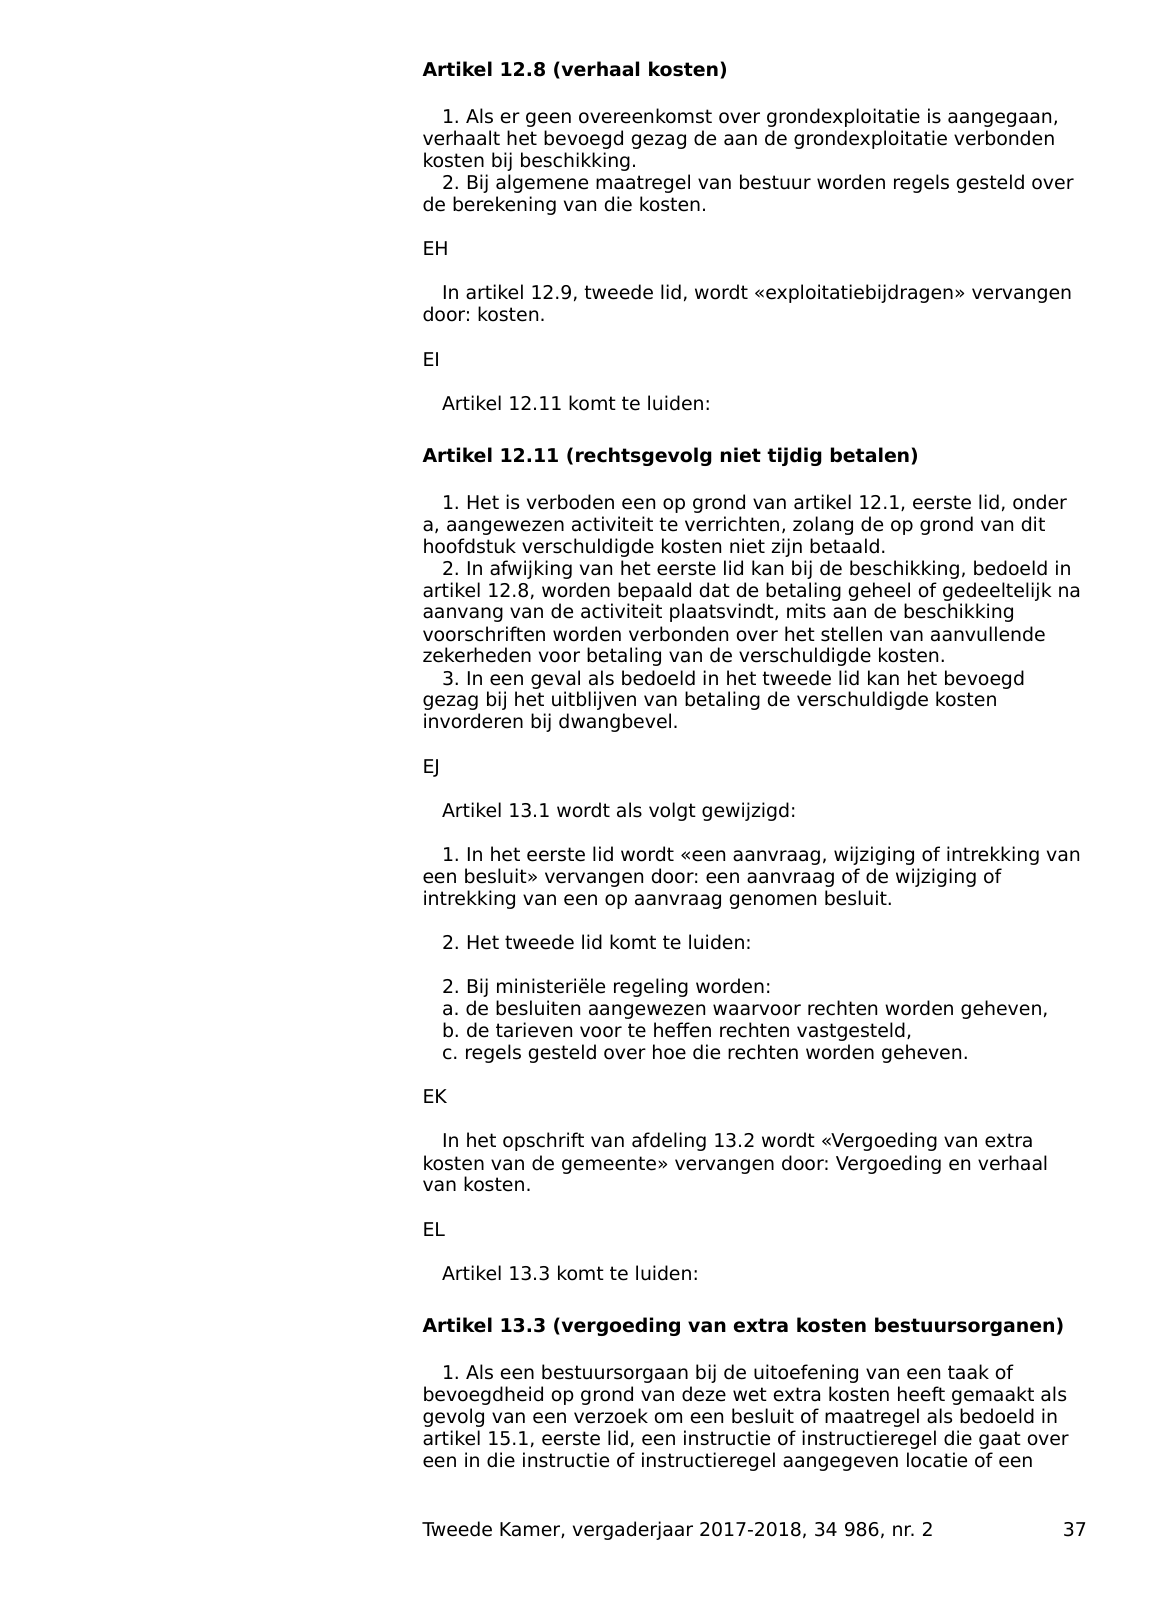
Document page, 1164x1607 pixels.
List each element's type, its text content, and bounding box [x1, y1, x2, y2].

subtitle Artikel 12.11 (rechtsgevolg niet tijdig betalen) [422, 444, 1087, 467]
text b. de tarieven voor te heffen rechten vastgesteld, [422, 1020, 1087, 1042]
text EH [422, 238, 1087, 260]
text 2. Het tweede lid komt te luiden: [422, 932, 1087, 954]
text EK [422, 1086, 1087, 1108]
text 2. In afwijking van het eerste lid kan bij de beschikking, bedoeld in artikel 12.8, worden bepaald dat de betaling geheel of gedeeltelijk na aanvang van de activiteit plaatsvindt, mits aan de beschikking voorschriften worden verbonden over het stellen van aanvullende zekerheden voor betaling van de verschuldigde kosten. [422, 557, 1087, 667]
text 2. Bij algemene maatregel van bestuur worden regels gesteld over de berekening van die kosten. [422, 172, 1087, 216]
text 1. Als een bestuursorgaan bij de uitoefening van een taak of bevoegdheid op grond van deze wet extra kosten heeft gemaakt als gevolg van een verzoek om een besluit of maatregel als bedoeld in artikel 15.1, eerste lid, een instructie of instructieregel die gaat over een in die instructie of instructieregel aangegeven locatie of een [422, 1362, 1087, 1472]
text a. de besluiten aangewezen waarvoor rechten worden geheven, [422, 998, 1087, 1020]
text EI [422, 348, 1087, 370]
text Artikel 13.1 wordt als volgt gewijzigd: [422, 800, 1087, 822]
text In artikel 12.9, tweede lid, wordt «exploitatiebijdragen» vervangen door: kosten. [422, 282, 1087, 326]
text Artikel 13.3 komt te luiden: [422, 1263, 1087, 1285]
text EJ [422, 756, 1087, 777]
text 1. Het is verboden een op grond van artikel 12.1, eerste lid, onder a, aangewezen activiteit te verrichten, zolang de op grond van dit hoofdstuk verschuldigde kosten niet zijn betaald. [422, 492, 1087, 557]
text EL [422, 1218, 1087, 1241]
text 3. In een geval als bedoeld in het tweede lid kan het bevoegd gezag bij het uitblijven van betaling de verschuldigde kosten invorderen bij dwangbevel. [422, 667, 1087, 733]
text 1. Als er geen overeenkomst over grondexploitatie is aangegaan, verhaalt het bevoegd gezag de aan de grondexploitatie verbonden kosten bij beschikking. [422, 106, 1087, 172]
text 2. Bij ministeriële regeling worden: [422, 976, 1087, 998]
text 1. In het eerste lid wordt «een aanvraag, wijziging of intrekking van een besluit» vervangen door: een aanvraag of de wijziging of intrekking van een op aanvraag genomen besluit. [422, 844, 1087, 910]
text In het opschrift van afdeling 13.2 wordt «Vergoeding van extra kosten van de gemeente» vervangen door: Vergoeding en verhaal van kosten. [422, 1130, 1087, 1196]
subtitle Artikel 12.8 (verhaal kosten) [422, 59, 1087, 81]
text c. regels gesteld over hoe die rechten worden geheven. [422, 1042, 1087, 1064]
subtitle Artikel 13.3 (vergoeding van extra kosten bestuursorganen) [422, 1315, 1087, 1337]
text Artikel 12.11 komt te luiden: [422, 393, 1087, 414]
